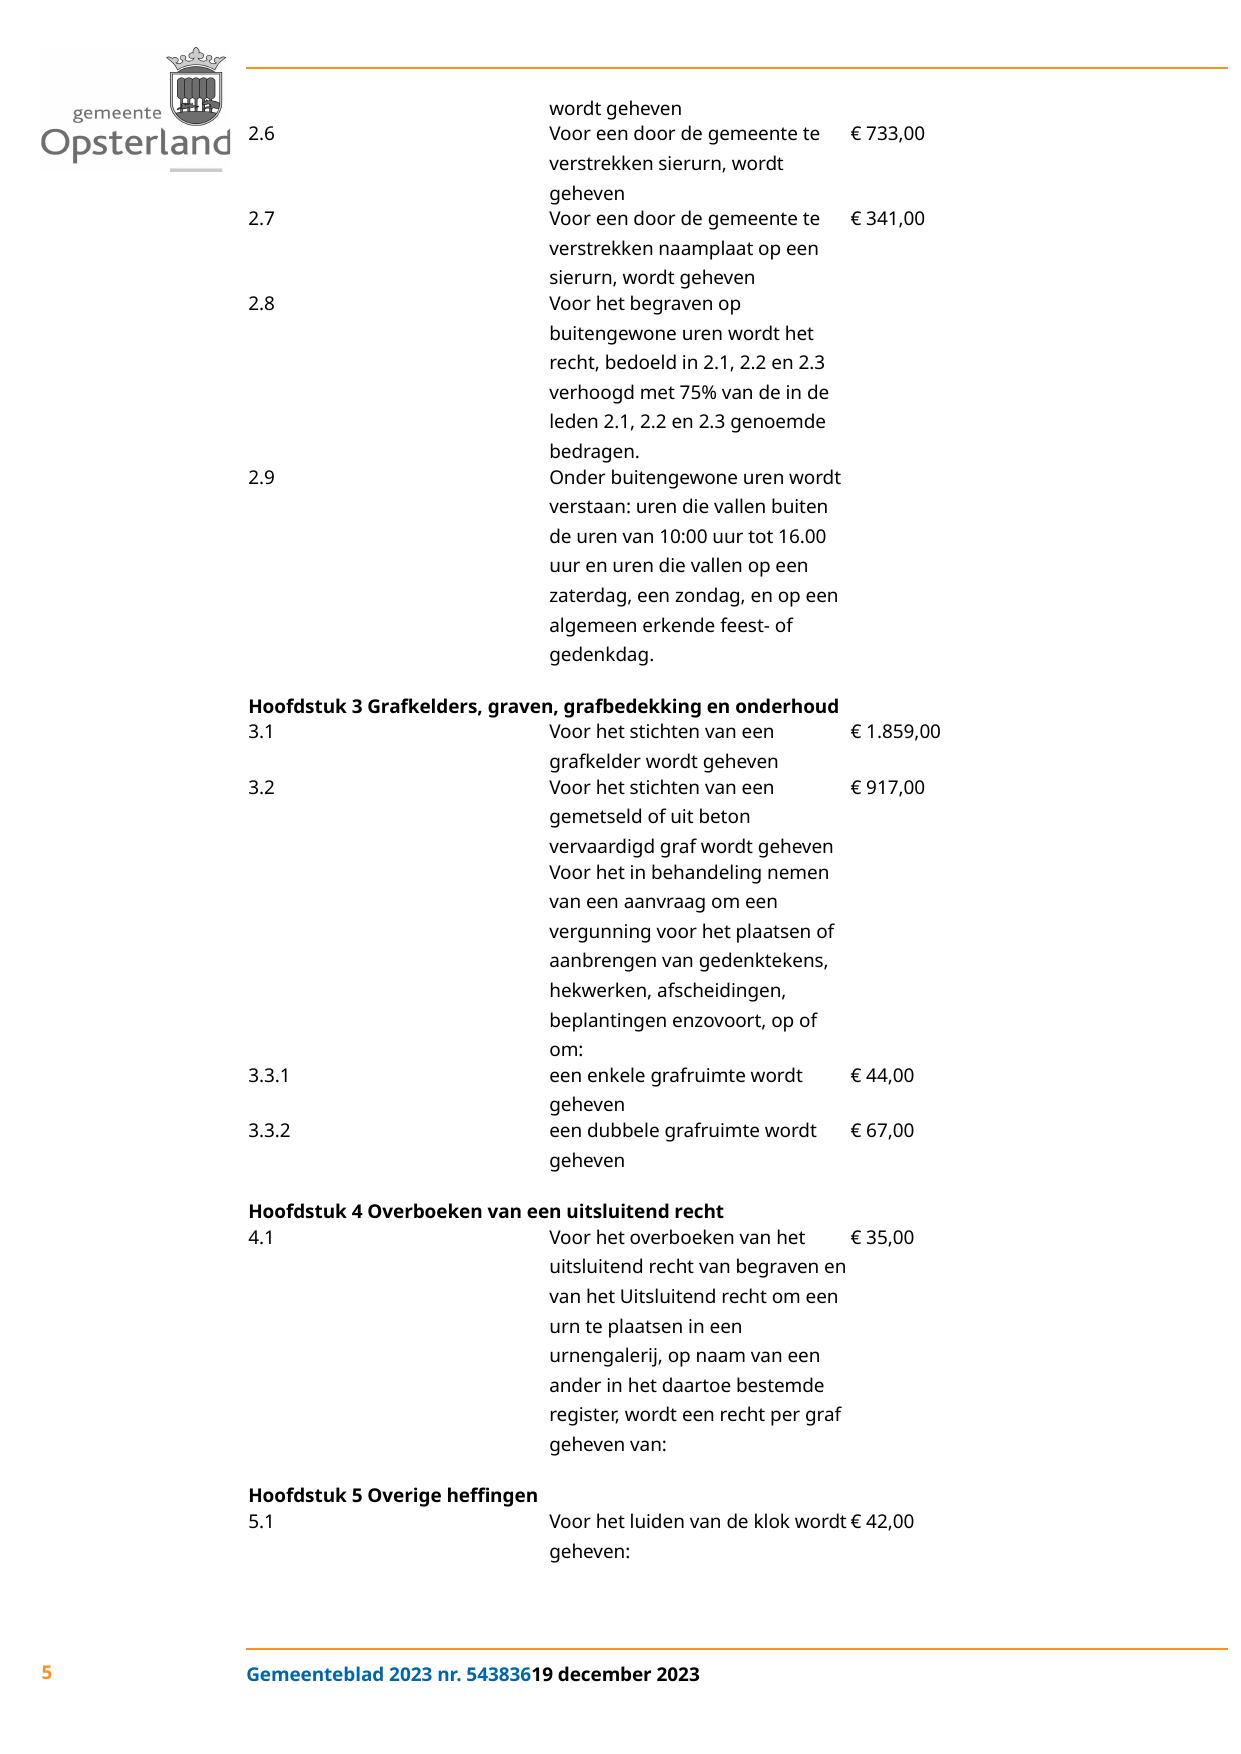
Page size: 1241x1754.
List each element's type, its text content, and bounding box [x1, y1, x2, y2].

table_cell € 1.859,00 [850, 719, 1152, 774]
table_cell 2.8 [248, 290, 549, 464]
table_cell [850, 1173, 1152, 1198]
table_cell [248, 859, 549, 1062]
table_cell 3.3.1 [248, 1062, 549, 1117]
table_cell Hoofdstuk 3 Grafkelders, graven, grafbedekking en onderhoud [248, 693, 1152, 719]
table_cell € 341,00 [850, 205, 1152, 290]
table_cell wordt geheven [549, 95, 850, 121]
table_cell 5.1 [248, 1509, 549, 1564]
table_cell [549, 1173, 850, 1198]
table_cell Voor het begraven op buitengewone uren wordt het recht, bedoeld in 2.1, 2.2 en 2.3 verhoogd met 75% van de in de leden 2.1, 2.2 en 2.3 genoemde bedragen. [549, 290, 850, 464]
table_cell € 67,00 [850, 1118, 1152, 1173]
table_cell 2.9 [248, 464, 549, 667]
table_cell Voor het stichten van een gemetseld of uit beton vervaardigd graf wordt geheven [549, 774, 850, 859]
table_cell [850, 1457, 1152, 1483]
table_cell [248, 95, 549, 121]
table_cell [248, 1457, 549, 1483]
table_cell Voor een door de gemeente te verstrekken naamplaat op een sierurn, wordt geheven [549, 205, 850, 290]
table_cell 3.3.2 [248, 1118, 549, 1173]
table_cell € 42,00 [850, 1509, 1152, 1564]
table_cell een enkele grafruimte wordt geheven [549, 1062, 850, 1117]
table_cell Voor een door de gemeente te verstrekken sierurn, wordt geheven [549, 121, 850, 205]
table_cell [850, 95, 1152, 121]
table_cell [850, 464, 1152, 667]
table_cell Hoofdstuk 4 Overboeken van een uitsluitend recht [248, 1199, 1152, 1224]
table_cell een dubbele grafruimte wordt geheven [549, 1118, 850, 1173]
table_cell € 917,00 [850, 774, 1152, 859]
table_cell € 733,00 [850, 121, 1152, 205]
table_cell [549, 1457, 850, 1483]
table_cell Voor het in behandeling nemen van een aanvraag om een vergunning voor het plaatsen of aanbrengen van gedenktekens, hekwerken, afscheidingen, beplantingen enzovoort, op of om: [549, 859, 850, 1062]
table_cell Onder buitengewone uren wordt verstaan: uren die vallen buiten de uren van 10:00 uur tot 16.00 uur en uren die vallen op een zaterdag, een zondag, en op een algemeen erkende feest- of gedenkdag. [549, 464, 850, 667]
table_cell 2.7 [248, 205, 549, 290]
table_cell 2.6 [248, 121, 549, 205]
table_cell [248, 667, 549, 693]
table_cell [850, 667, 1152, 693]
table_cell [850, 859, 1152, 1062]
table_cell Voor het overboeken van het uitsluitend recht van begraven en van het Uitsluitend recht om een urn te plaatsen in een urnengalerij, op naam van een ander in het daartoe bestemde register, wordt een recht per graf geheven van: [549, 1224, 850, 1457]
table_cell 3.1 [248, 719, 549, 774]
table_cell Voor het stichten van een grafkelder wordt geheven [549, 719, 850, 774]
table_cell € 44,00 [850, 1062, 1152, 1117]
table_cell 3.2 [248, 774, 549, 859]
table_cell Voor het luiden van de klok wordt geheven: [549, 1509, 850, 1564]
table_cell Hoofdstuk 5 Overige heffingen [248, 1483, 1152, 1508]
table_cell [850, 290, 1152, 464]
table_cell 4.1 [248, 1224, 549, 1457]
table_cell € 35,00 [850, 1224, 1152, 1457]
picture [41, 47, 231, 172]
table_cell [248, 1173, 549, 1198]
table_cell [549, 667, 850, 693]
